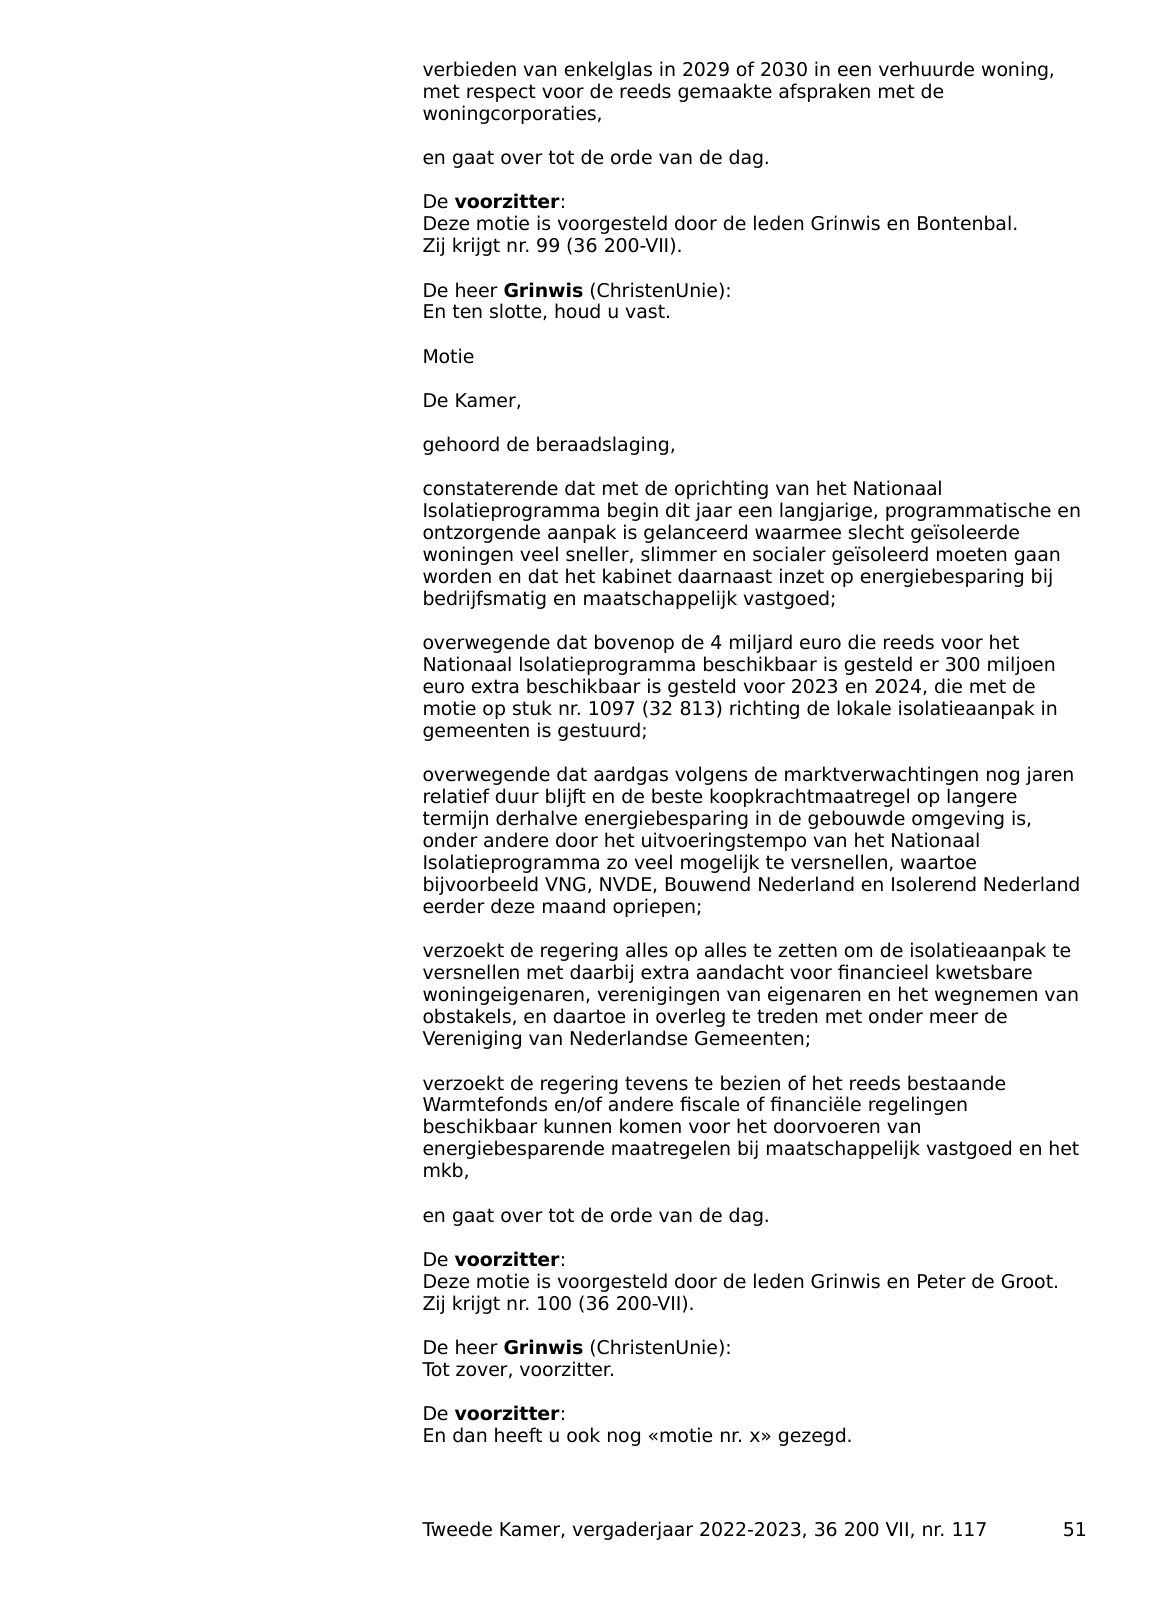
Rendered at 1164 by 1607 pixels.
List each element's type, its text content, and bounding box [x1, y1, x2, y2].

text constaterende dat met de oprichting van het Nationaal Isolatieprogramma begin dit jaar een langjarige, programmatische en ontzorgende aanpak is gelanceerd waarmee slecht geïsoleerde woningen veel sneller, slimmer en socialer geïsoleerd moeten gaan worden en dat het kabinet daarnaast inzet op energiebesparing bij bedrijfsmatig en maatschappelijk vastgoed; [422, 478, 1087, 610]
text De voorzitter: [422, 1249, 1087, 1271]
text Tot zover, voorzitter. [422, 1359, 1087, 1381]
text De heer Grinwis (ChristenUnie): [422, 1337, 1087, 1359]
text en gaat over tot de orde van de dag. [422, 1204, 1087, 1226]
text Deze motie is voorgesteld door de leden Grinwis en Peter de Groot. [422, 1271, 1087, 1293]
text gehoord de beraadslaging, [422, 434, 1087, 456]
text Deze motie is voorgesteld door de leden Grinwis en Bontenbal. [422, 213, 1087, 235]
text overwegende dat aardgas volgens de marktverwachtingen nog jaren relatief duur blijft en de beste koopkrachtmaatregel op langere termijn derhalve energiebesparing in de gebouwde omgeving is, onder andere door het uitvoeringstempo van het Nationaal Isolatieprogramma zo veel mogelijk te versnellen, waartoe bijvoorbeeld VNG, NVDE, Bouwend Nederland en Isolerend Nederland eerder deze maand opriepen; [422, 764, 1087, 918]
text verzoekt de regering tevens te bezien of het reeds bestaande Warmtefonds en/of andere fiscale of financiële regelingen beschikbaar kunnen komen voor het doorvoeren van energiebesparende maatregelen bij maatschappelijk vastgoed en het mkb, [422, 1072, 1087, 1182]
text verbieden van enkelglas in 2029 of 2030 in een verhuurde woning, met respect voor de reeds gemaakte afspraken met de woningcorporaties, [422, 59, 1087, 125]
text En dan heeft u ook nog «motie nr. x» gezegd. [422, 1425, 1087, 1447]
text En ten slotte, houd u vast. [422, 301, 1087, 323]
text Motie [422, 346, 1087, 368]
text overwegende dat bovenop de 4 miljard euro die reeds voor het Nationaal lsolatieprogramma beschikbaar is gesteld er 300 miljoen euro extra beschikbaar is gesteld voor 2023 en 2024, die met de motie op stuk nr. 1097 (32 813) richting de lokale isolatieaanpak in gemeenten is gestuurd; [422, 632, 1087, 742]
text De voorzitter: [422, 1403, 1087, 1425]
text De heer Grinwis (ChristenUnie): [422, 279, 1087, 301]
text De Kamer, [422, 390, 1087, 412]
text verzoekt de regering alles op alles te zetten om de isolatieaanpak te versnellen met daarbij extra aandacht voor financieel kwetsbare woningeigenaren, verenigingen van eigenaren en het wegnemen van obstakels, en daartoe in overleg te treden met onder meer de Vereniging van Nederlandse Gemeenten; [422, 940, 1087, 1050]
text De voorzitter: [422, 191, 1087, 213]
text Zij krijgt nr. 100 (36 200-VII). [422, 1293, 1087, 1314]
text en gaat over tot de orde van de dag. [422, 147, 1087, 169]
text Zij krijgt nr. 99 (36 200-VII). [422, 235, 1087, 257]
